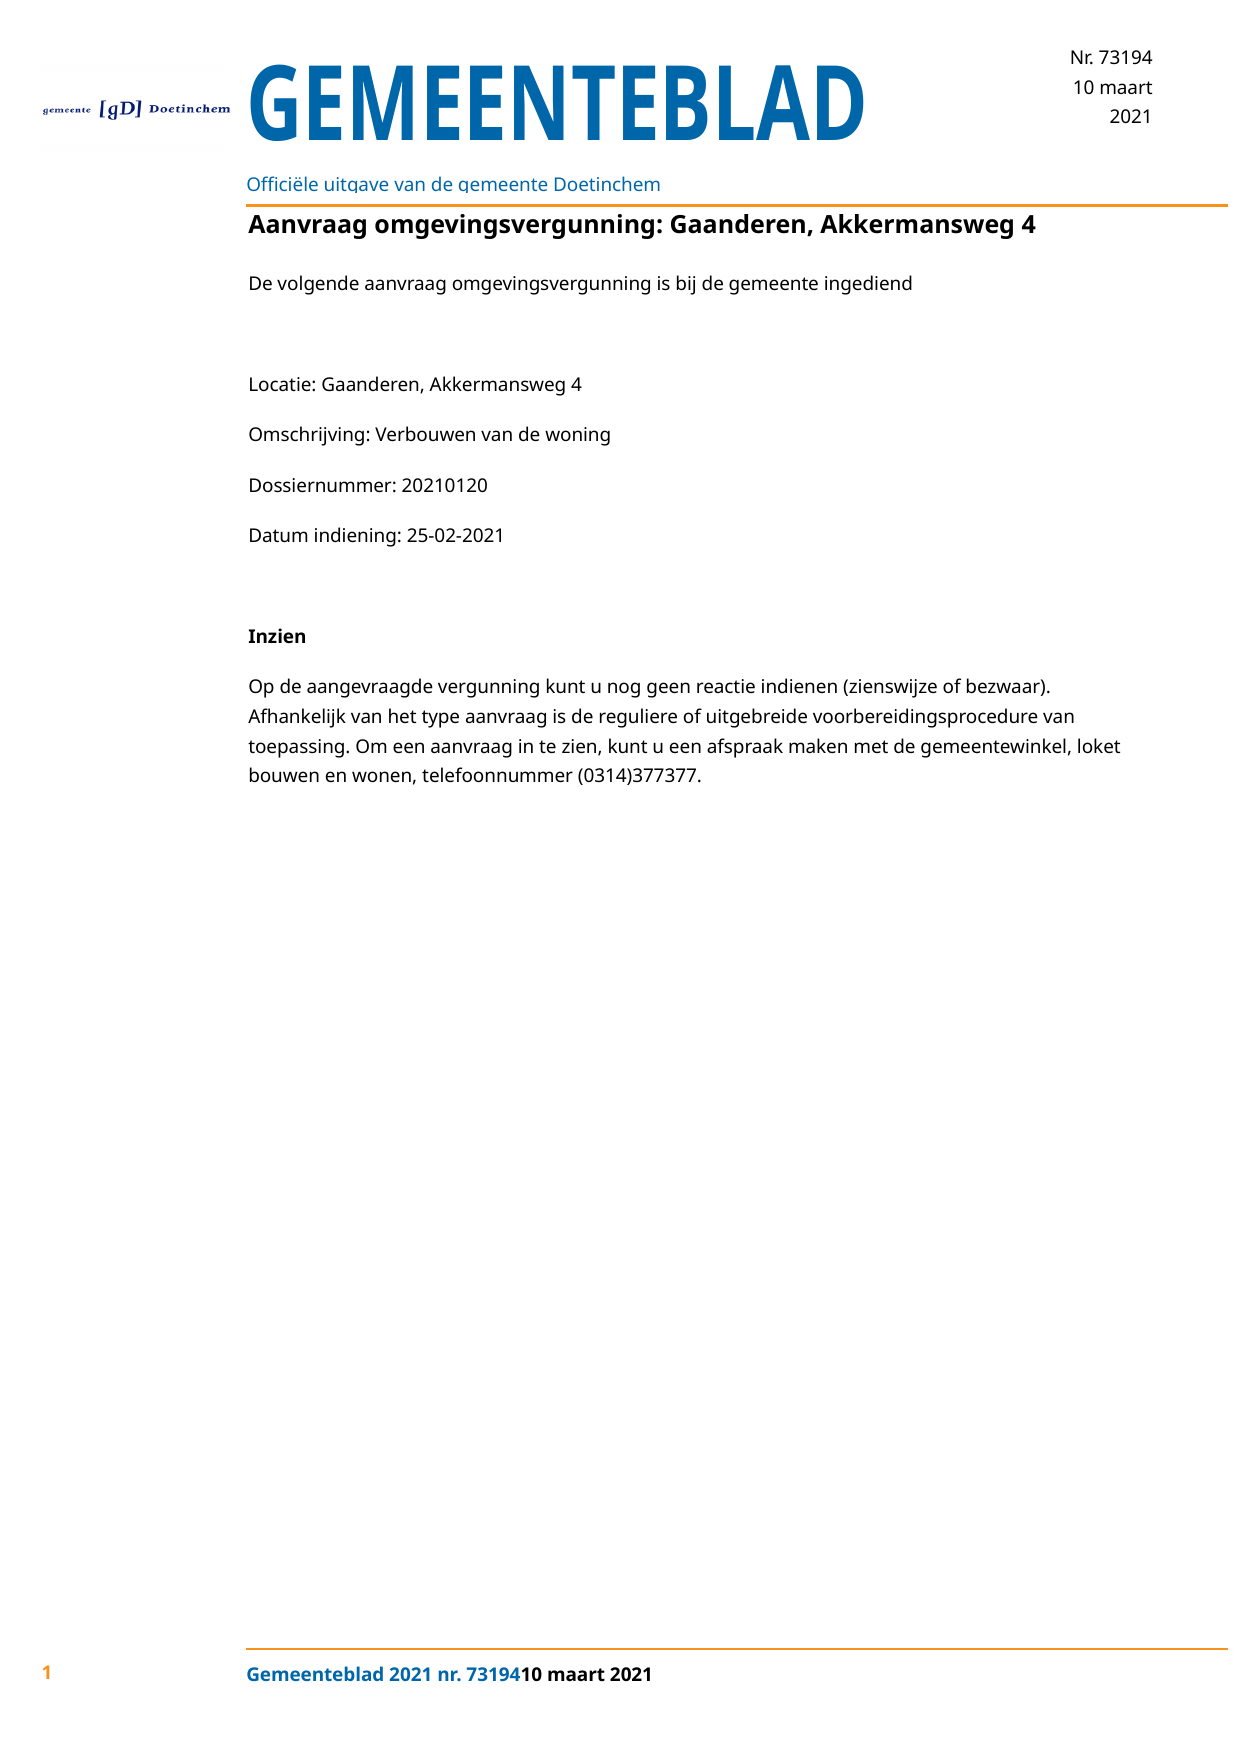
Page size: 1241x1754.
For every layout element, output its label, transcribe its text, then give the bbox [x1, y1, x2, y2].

text Inzien [248, 623, 1152, 649]
text Op de aangevraagde vergunning kunt u nog geen reactie indienen (zienswijze of bezwaar). Afhankelijk van het type aanvraag is de reguliere of uitgebreide voorbereidingsprocedure van toepassing. Om een aanvraag in te zien, kunt u een afspraak maken met de gemeentewinkel, loket bouwen en wonen, telefoonnummer (0314)377377. [248, 674, 1152, 788]
text Dossiernummer: 20210120 [248, 472, 1152, 498]
text Datum indiening: 25-02-2021 [248, 522, 1152, 548]
text De volgende aanvraag omgevingsvergunning is bij de gemeente ingediend [248, 270, 1152, 296]
picture [41, 47, 231, 172]
text Omschrijving: Verbouwen van de woning [248, 422, 1152, 447]
text Aanvraag omgevingsvergunning: Gaanderen, Akkermansweg 4 [248, 207, 1152, 241]
text Locatie: Gaanderen, Akkermansweg 4 [248, 371, 1152, 397]
